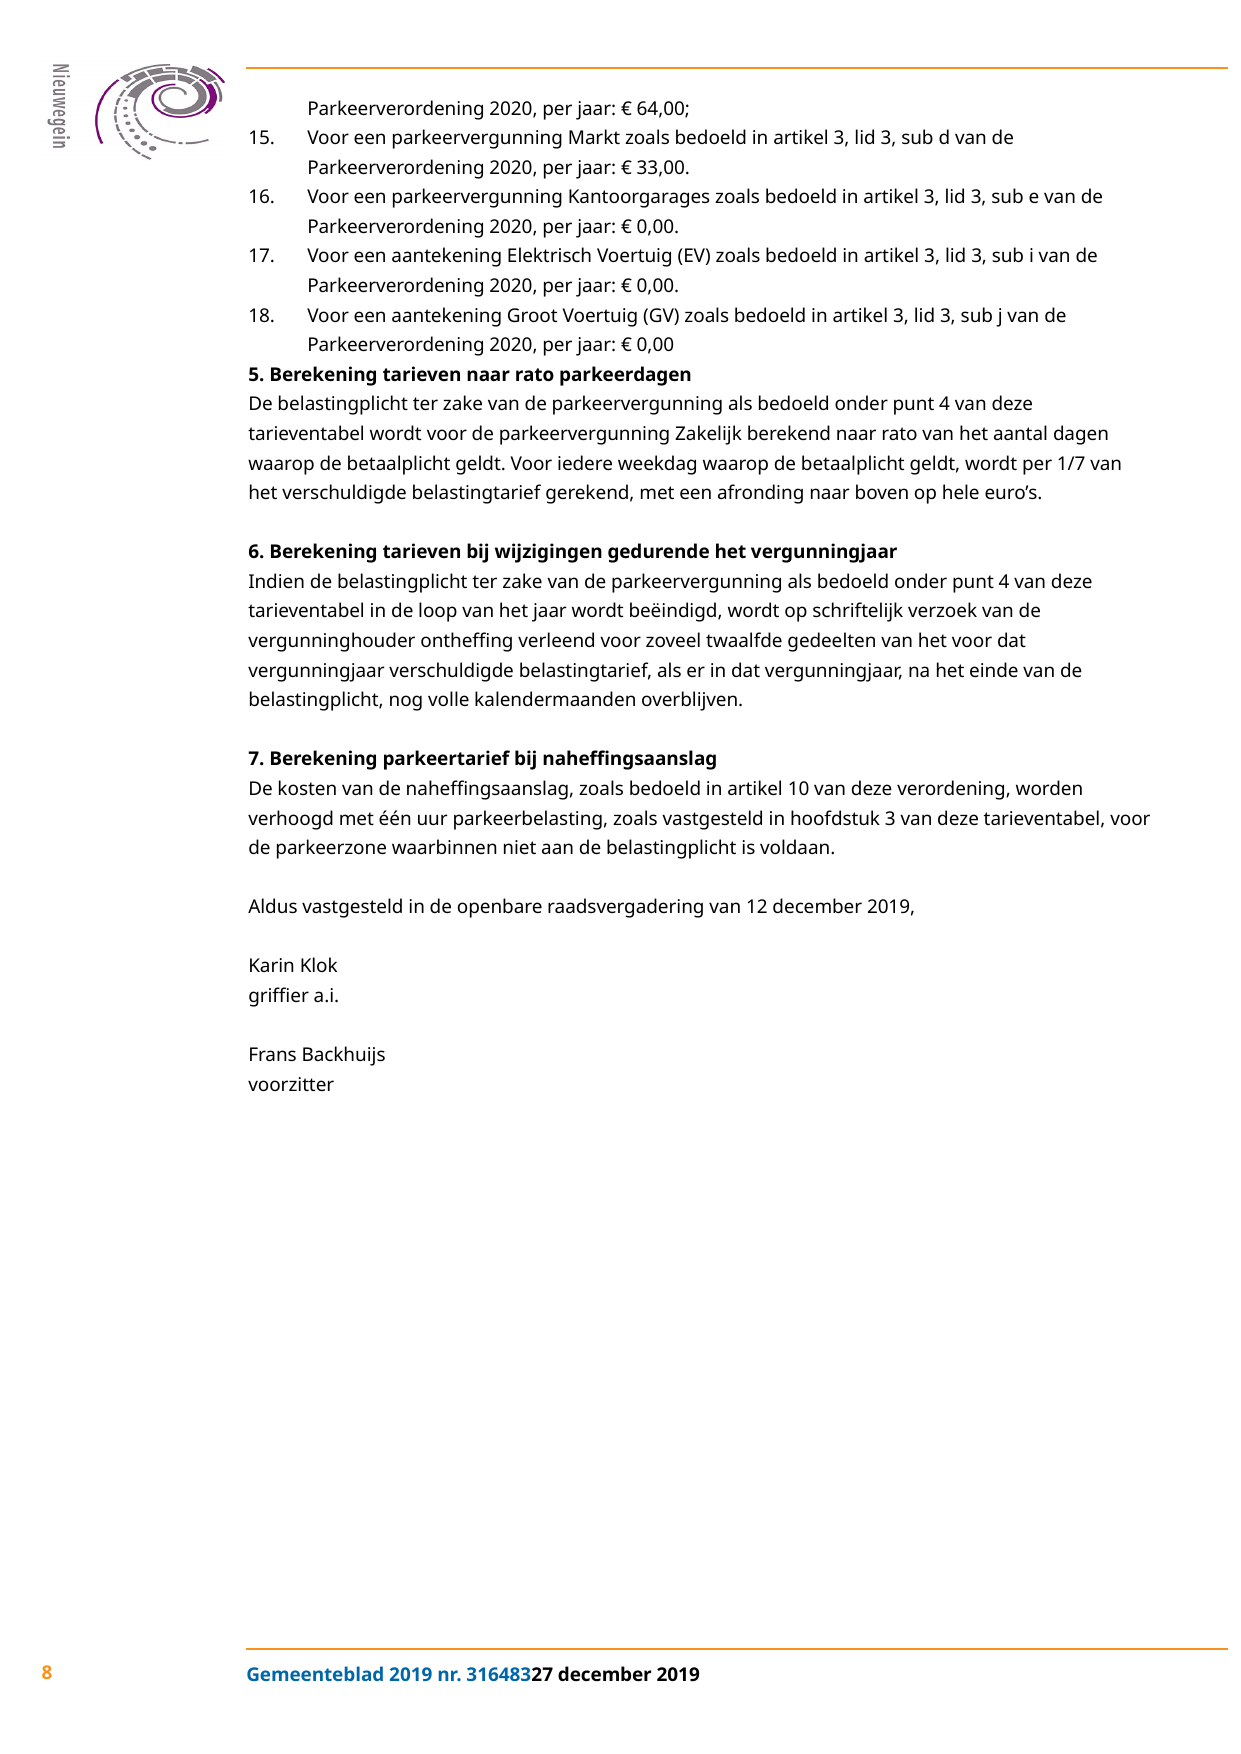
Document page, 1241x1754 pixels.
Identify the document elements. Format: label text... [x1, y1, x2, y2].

text 7. Berekening parkeertarief bij naheffingsaanslag [248, 746, 1152, 771]
list Voor een aantekening Groot Voertuig (GV) zoals bedoeld in artikel 3, lid 3, sub j van de Parkeerverordening 2020, per jaar: € 0,00 [248, 302, 1152, 357]
list Voor een parkeervergunning Kantoorgarages zoals bedoeld in artikel 3, lid 3, sub e van de Parkeerverordening 2020, per jaar: € 0,00. [248, 183, 1152, 239]
text voorzitter [248, 1071, 1152, 1097]
picture [41, 47, 231, 172]
list Parkeerverordening 2020, per jaar: € 64,00; [248, 95, 1152, 121]
text Indien de belastingplicht ter zake van de parkeervergunning als bedoeld onder punt 4 van deze tarieventabel in de loop van het jaar wordt beëindigd, wordt op schriftelijk verzoek van de vergunninghouder ontheffing verleend voor zoveel twaalfde gedeelten van het voor dat vergunningjaar verschuldigde belastingtarief, als er in dat vergunningjaar, na het einde van de belastingplicht, nog volle kalendermaanden overblijven. [248, 568, 1152, 712]
list Voor een parkeervergunning Markt zoals bedoeld in artikel 3, lid 3, sub d van de Parkeerverordening 2020, per jaar: € 33,00. [248, 124, 1152, 180]
text 5. Berekening tarieven naar rato parkeerdagen [248, 361, 1152, 387]
text De kosten van de naheffingsaanslag, zoals bedoeld in artikel 10 van deze verordening, worden verhoogd met één uur parkeerbelasting, zoals vastgesteld in hoofdstuk 3 van deze tarieventabel, voor de parkeerzone waarbinnen niet aan de belastingplicht is voldaan. [248, 775, 1152, 860]
text griffier a.i. [248, 982, 1152, 1008]
text Frans Backhuijs [248, 1041, 1152, 1067]
text 6. Berekening tarieven bij wijzigingen gedurende het vergunningjaar [248, 538, 1152, 564]
text Karin Klok [248, 953, 1152, 978]
text De belastingplicht ter zake van de parkeervergunning als bedoeld onder punt 4 van deze tarieventabel wordt voor de parkeervergunning Zakelijk berekend naar rato van het aantal dagen waarop de betaalplicht geldt. Voor iedere weekdag waarop de betaalplicht geldt, wordt per 1/7 van het verschuldigde belastingtarief gerekend, met een afronding naar boven op hele euro’s. [248, 391, 1152, 505]
text Aldus vastgesteld in de openbare raadsvergadering van 12 december 2019, [248, 893, 1152, 919]
list Voor een aantekening Elektrisch Voertuig (EV) zoals bedoeld in artikel 3, lid 3, sub i van de Parkeerverordening 2020, per jaar: € 0,00. [248, 243, 1152, 298]
